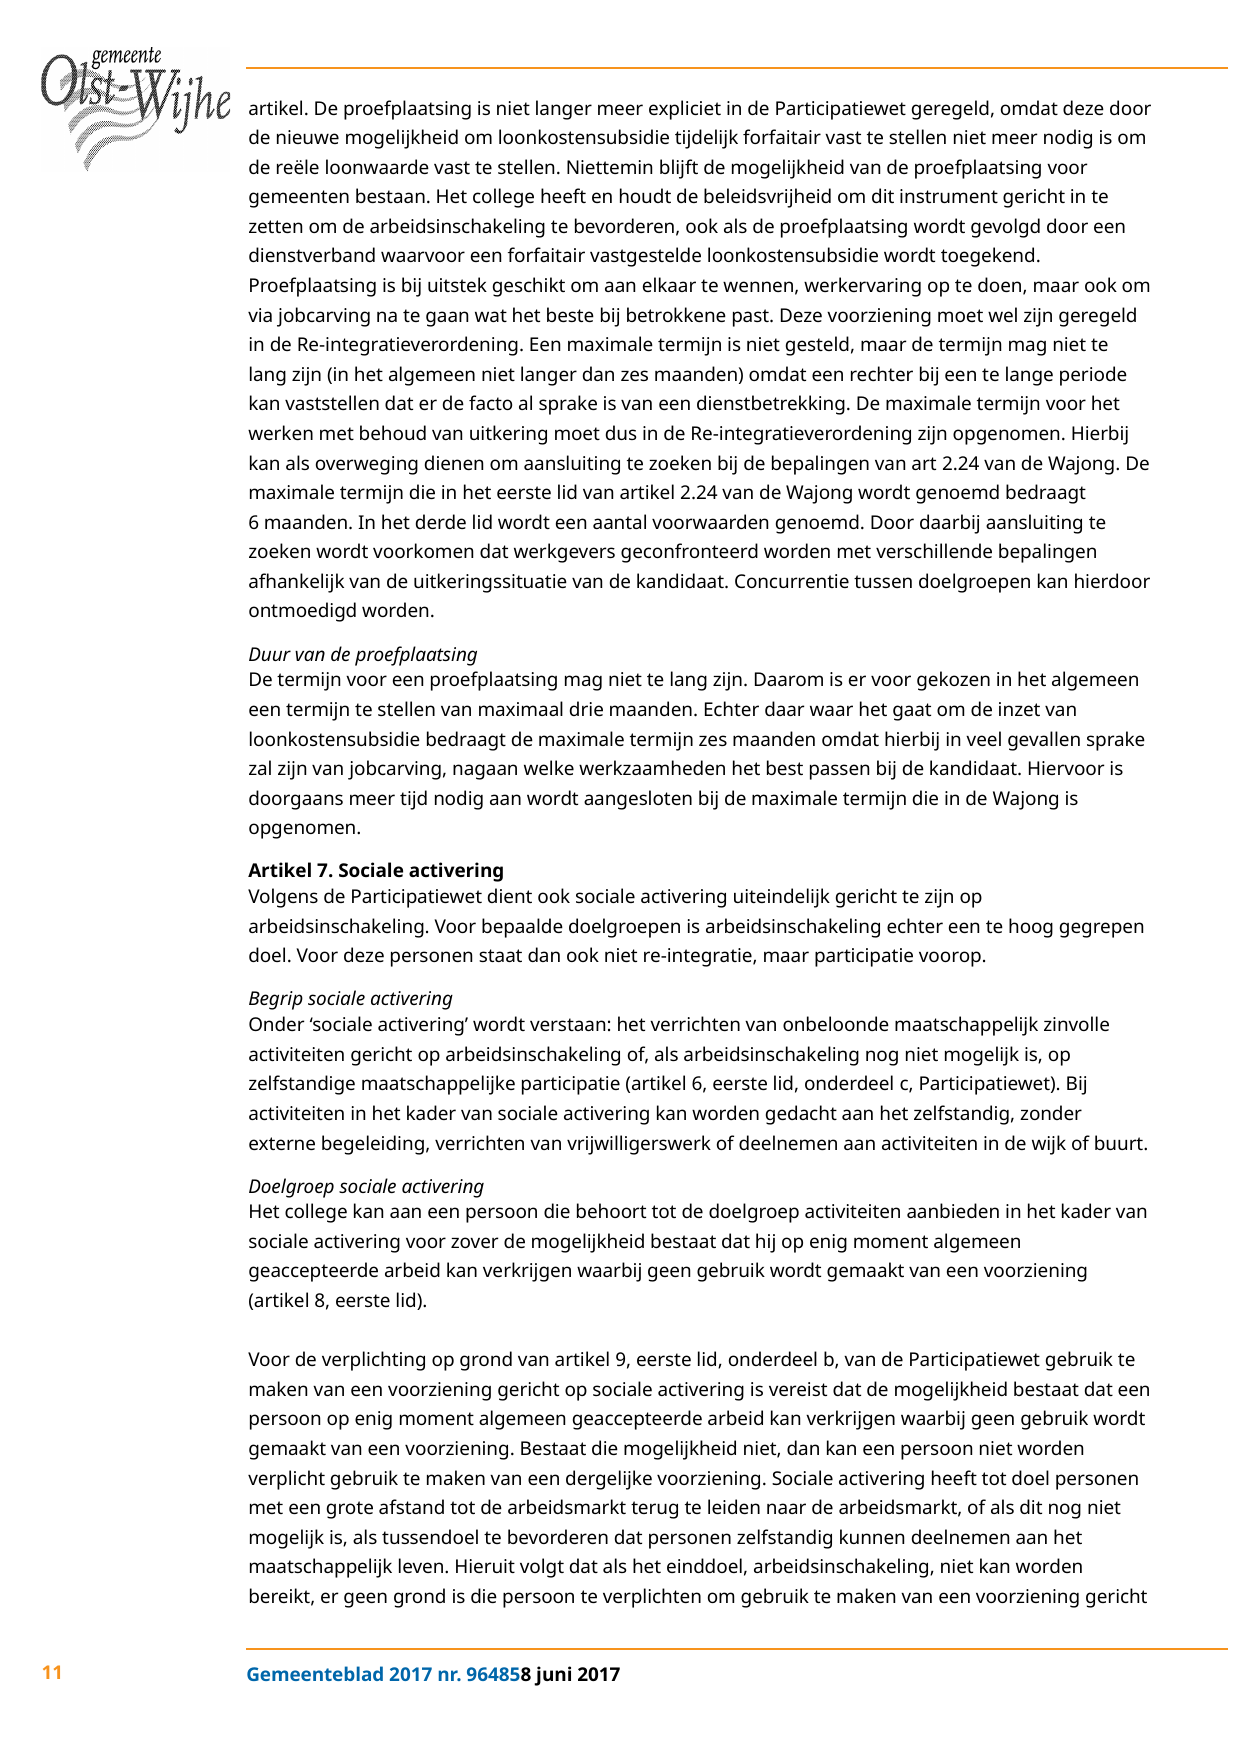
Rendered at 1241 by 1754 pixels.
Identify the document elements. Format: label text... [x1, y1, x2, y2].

text Volgens de Participatiewet dient ook sociale activering uiteindelijk gericht te zijn op arbeidsinschakeling. Voor bepaalde doelgroepen is arbeidsinschakeling echter een te hoog gegrepen doel. Voor deze personen staat dan ook niet re-integratie, maar participatie voorop. [248, 883, 1152, 968]
picture [41, 47, 231, 172]
text artikel. De proefplaatsing is niet langer meer expliciet in de Participatiewet geregeld, omdat deze door de nieuwe mogelijkheid om loonkostensubsidie tijdelijk forfaitair vast te stellen niet meer nodig is om de reële loonwaarde vast te stellen. Niettemin blijft de mogelijkheid van de proefplaatsing voor gemeenten bestaan. Het college heeft en houdt de beleidsvrijheid om dit instrument gericht in te zetten om de arbeidsinschakeling te bevorderen, ook als de proefplaatsing wordt gevolgd door een dienstverband waarvoor een forfaitair vastgestelde loonkostensubsidie wordt toegekend. Proefplaatsing is bij uitstek geschikt om aan elkaar te wennen, werkervaring op te doen, maar ook om via jobcarving na te gaan wat het beste bij betrokkene past. Deze voorziening moet wel zijn geregeld in de Re-integratieverordening. Een maximale termijn is niet gesteld, maar de termijn mag niet te lang zijn (in het algemeen niet langer dan zes maanden) omdat een rechter bij een te lange periode kan vaststellen dat er de facto al sprake is van een dienstbetrekking. De maximale termijn voor het werken met behoud van uitkering moet dus in de Re-integratieverordening zijn opgenomen. Hierbij kan als overweging dienen om aansluiting te zoeken bij de bepalingen van art 2.24 van de Wajong. De maximale termijn die in het eerste lid van artikel 2.24 van de Wajong wordt genoemd bedraagt 6 maanden. In het derde lid wordt een aantal voorwaarden genoemd. Door daarbij aansluiting te zoeken wordt voorkomen dat werkgevers geconfronteerd worden met verschillende bepalingen afhankelijk van de uitkeringssituatie van de kandidaat. Concurrentie tussen doelgroepen kan hierdoor ontmoedigd worden. [248, 95, 1152, 623]
text Artikel 7. Sociale activering [248, 858, 1152, 883]
text De termijn voor een proefplaatsing mag niet te lang zijn. Daarom is er voor gekozen in het algemeen een termijn te stellen van maximaal drie maanden. Echter daar waar het gaat om de inzet van loonkostensubsidie bedraagt de maximale termijn zes maanden omdat hierbij in veel gevallen sprake zal zijn van jobcarving, nagaan welke werkzaamheden het best passen bij de kandidaat. Hiervoor is doorgaans meer tijd nodig aan wordt aangesloten bij de maximale termijn die in de Wajong is opgenomen. [248, 667, 1152, 840]
text Doelgroep sociale activering [248, 1173, 1152, 1198]
text Voor de verplichting op grond van artikel 9, eerste lid, onderdeel b, van de Participatiewet gebruik te maken van een voorziening gericht op sociale activering is vereist dat de mogelijkheid bestaat dat een persoon op enig moment algemeen geaccepteerde arbeid kan verkrijgen waarbij geen gebruik wordt gemaakt van een voorziening. Bestaat die mogelijkheid niet, dan kan een persoon niet worden verplicht gebruik te maken van een dergelijke voorziening. Sociale activering heeft tot doel personen met een grote afstand tot de arbeidsmarkt terug te leiden naar de arbeidsmarkt, of als dit nog niet mogelijk is, als tussendoel te bevorderen dat personen zelfstandig kunnen deelnemen aan het maatschappelijk leven. Hieruit volgt dat als het einddoel, arbeidsinschakeling, niet kan worden bereikt, er geen grond is die persoon te verplichten om gebruik te maken van een voorziening gericht [248, 1346, 1152, 1609]
text Begrip sociale activering [248, 986, 1152, 1011]
text Onder ‘sociale activering’ wordt verstaan: het verrichten van onbeloonde maatschappelijk zinvolle activiteiten gericht op arbeidsinschakeling of, als arbeidsinschakeling nog niet mogelijk is, op zelfstandige maatschappelijke participatie (artikel 6, eerste lid, onderdeel c, Participatiewet). Bij activiteiten in het kader van sociale activering kan worden gedacht aan het zelfstandig, zonder externe begeleiding, verrichten van vrijwilligerswerk of deelnemen aan activiteiten in de wijk of buurt. [248, 1011, 1152, 1155]
text Het college kan aan een persoon die behoort tot de doelgroep activiteiten aanbieden in het kader van sociale activering voor zover de mogelijkheid bestaat dat hij op enig moment algemeen geaccepteerde arbeid kan verkrijgen waarbij geen gebruik wordt gemaakt van een voorziening (artikel 8, eerste lid). [248, 1198, 1152, 1313]
text Duur van de proefplaatsing [248, 641, 1152, 667]
